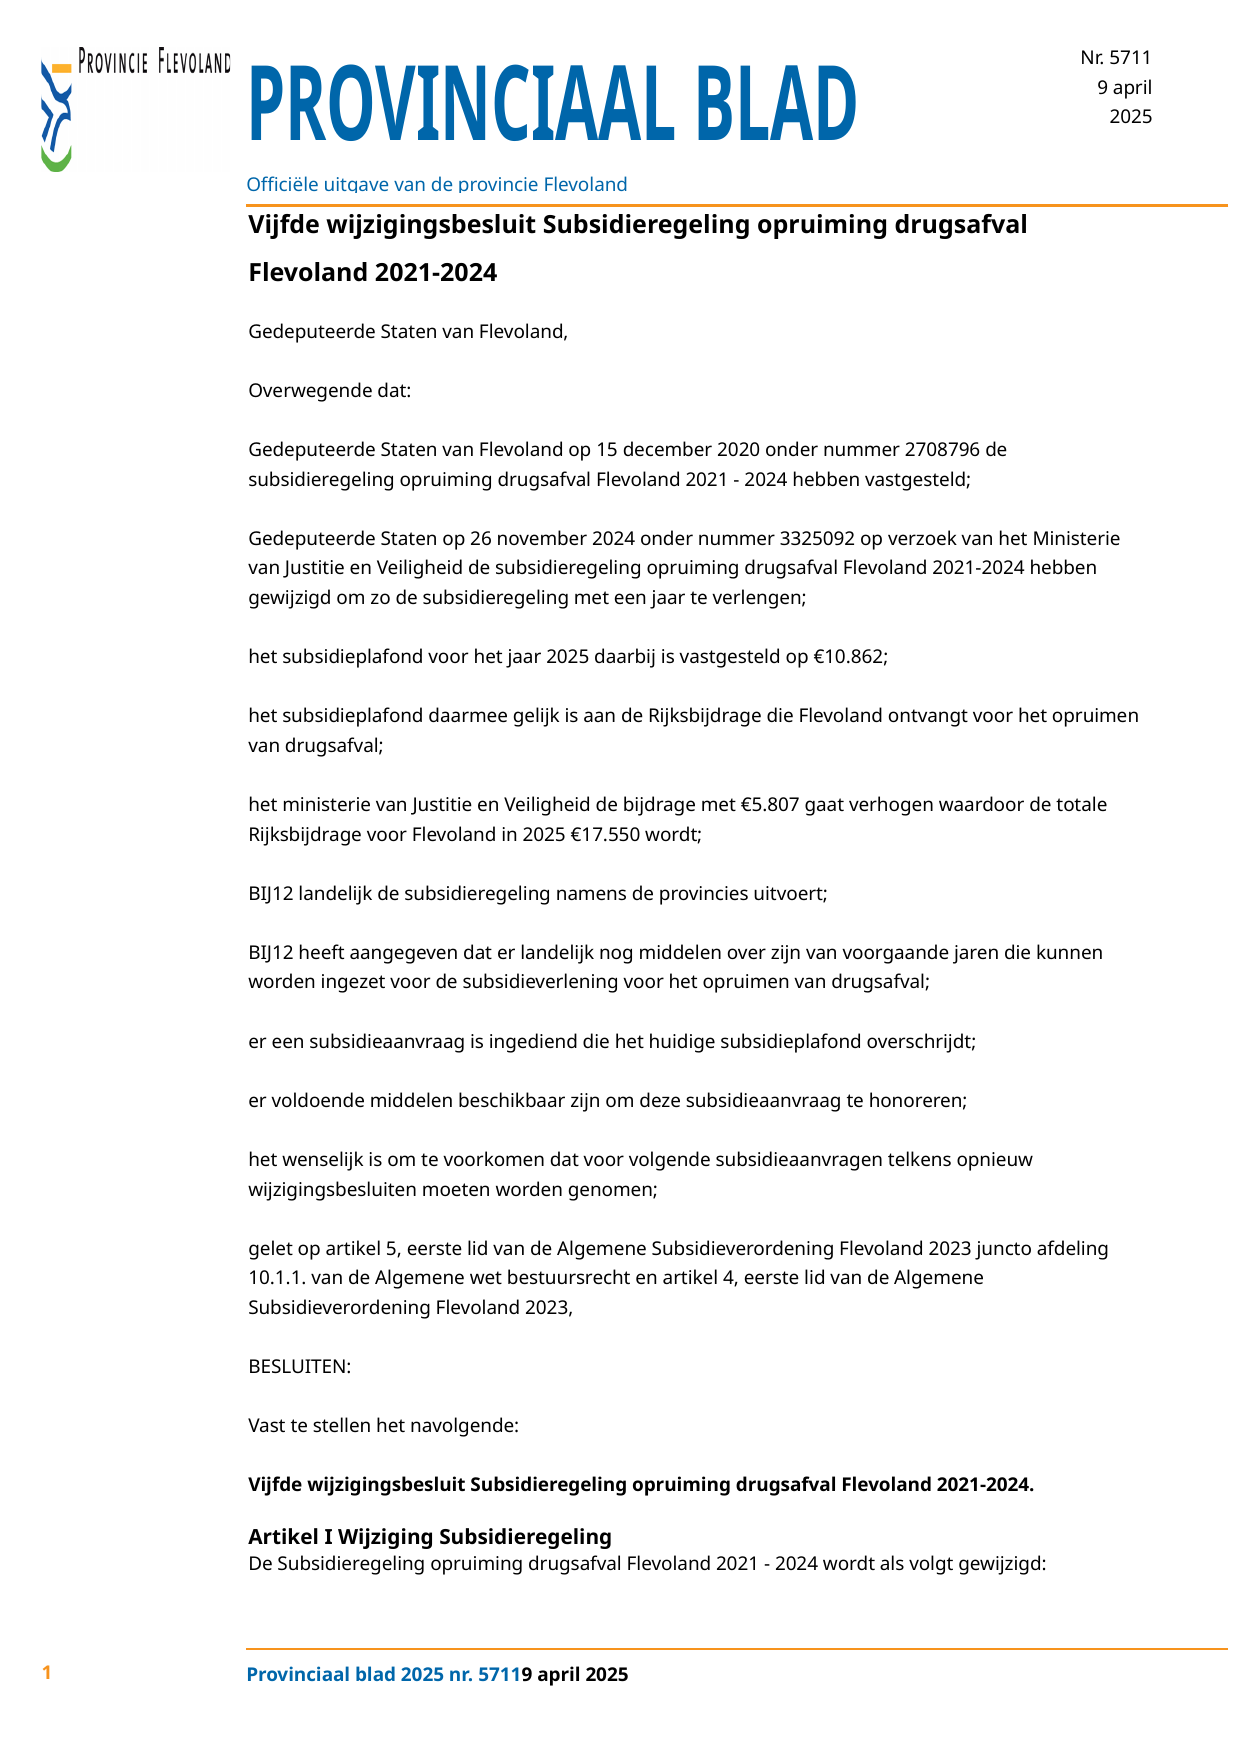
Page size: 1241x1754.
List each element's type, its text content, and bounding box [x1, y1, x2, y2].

text Vast te stellen het navolgende: [248, 1412, 1152, 1438]
text Gedeputeerde Staten van Flevoland op 15 december 2020 onder nummer 2708796 de subsidieregeling opruiming drugsafval Flevoland 2021 - 2024 hebben vastgesteld; [248, 436, 1152, 492]
text Artikel I Wijziging Subsidieregeling [248, 1522, 1152, 1551]
text BIJ12 landelijk de subsidieregeling namens de provincies uitvoert; [248, 880, 1152, 906]
text BIJ12 heeft aangegeven dat er landelijk nog middelen over zijn van voorgaande jaren die kunnen worden ingezet voor de subsidieverlening voor het opruimen van drugsafval; [248, 939, 1152, 994]
text De Subsidieregeling opruiming drugsafval Flevoland 2021 - 2024 wordt als volgt gewijzigd: [248, 1551, 1152, 1576]
text Vijfde wijzigingsbesluit Subsidieregeling opruiming drugsafval Flevoland 2021-2024. [248, 1472, 1152, 1497]
picture [41, 47, 231, 172]
text gelet op artikel 5, eerste lid van de Algemene Subsidieverordening Flevoland 2023 juncto afdeling 10.1.1. van de Algemene wet bestuursrecht en artikel 4, eerste lid van de Algemene Subsidieverordening Flevoland 2023, [248, 1235, 1152, 1320]
text Overwegende dat: [248, 377, 1152, 403]
text Vijfde wijzigingsbesluit Subsidieregeling opruiming drugsafval Flevoland 2021-2024 [248, 207, 1152, 288]
text het wenselijk is om te voorkomen dat voor volgende subsidieaanvragen telkens opnieuw wijzigingsbesluiten moeten worden genomen; [248, 1146, 1152, 1202]
text Gedeputeerde Staten op 26 november 2024 onder nummer 3325092 op verzoek van het Ministerie van Justitie en Veiligheid de subsidieregeling opruiming drugsafval Flevoland 2021-2024 hebben gewijzigd om zo de subsidieregeling met een jaar te verlengen; [248, 525, 1152, 610]
text het subsidieplafond daarmee gelijk is aan de Rijksbijdrage die Flevoland ontvangt voor het opruimen van drugsafval; [248, 702, 1152, 758]
text het subsidieplafond voor het jaar 2025 daarbij is vastgesteld op €10.862; [248, 643, 1152, 669]
text BESLUITEN: [248, 1353, 1152, 1379]
text er voldoende middelen beschikbaar zijn om deze subsidieaanvraag te honoreren; [248, 1087, 1152, 1113]
text het ministerie van Justitie en Veiligheid de bijdrage met €5.807 gaat verhogen waardoor de totale Rijksbijdrage voor Flevoland in 2025 €17.550 wordt; [248, 791, 1152, 847]
text er een subsidieaanvraag is ingediend die het huidige subsidieplafond overschrijdt; [248, 1028, 1152, 1054]
text Gedeputeerde Staten van Flevoland, [248, 318, 1152, 344]
